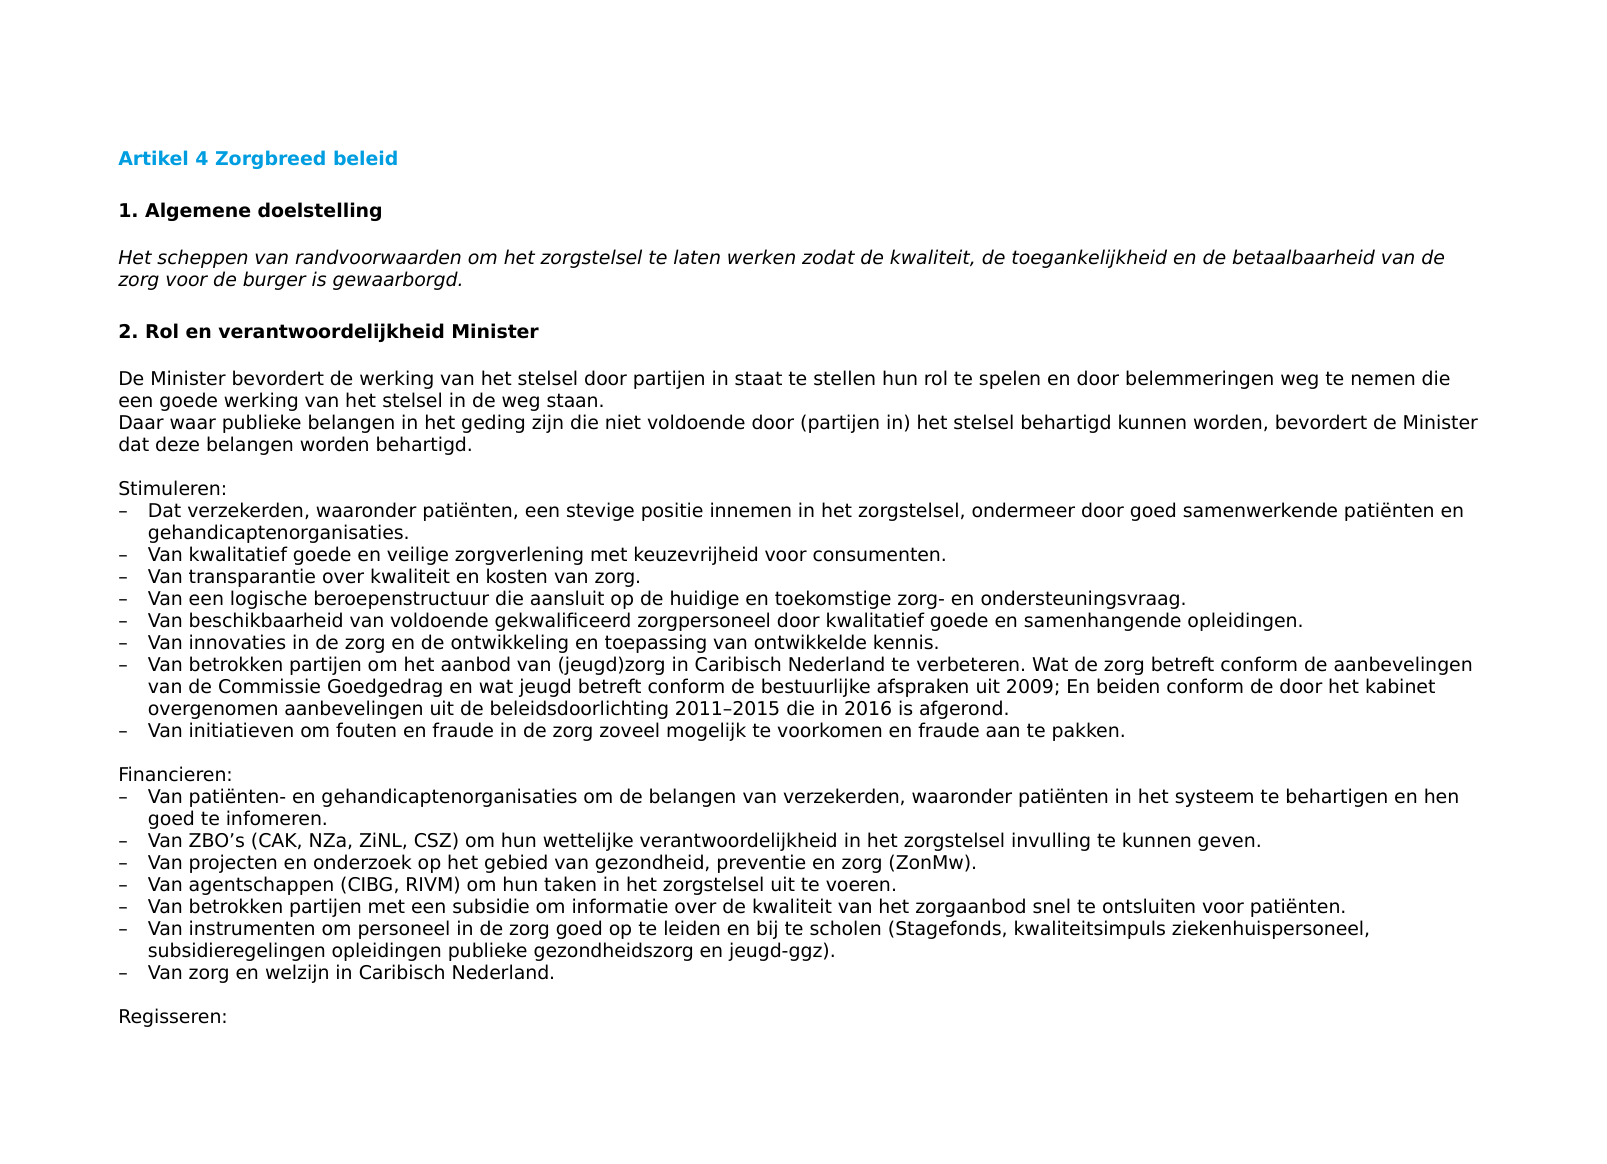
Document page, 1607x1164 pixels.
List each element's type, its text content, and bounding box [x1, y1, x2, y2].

text – Van initiatieven om fouten en fraude in de zorg zoveel mogelijk te voorkomen en fraude aan te pakken. [118, 720, 1488, 742]
text Financieren: [118, 764, 1488, 786]
subtitle Artikel 4 Zorgbreed beleid [118, 148, 1488, 170]
text – Van zorg en welzijn in Caribisch Nederland. [118, 962, 1488, 984]
text – Van beschikbaarheid van voldoende gekwalificeerd zorgpersoneel door kwalitatief goede en samenhangende opleidingen. [118, 610, 1488, 632]
text Het scheppen van randvoorwaarden om het zorgstelsel te laten werken zodat de kwaliteit, de toegankelijkheid en de betaalbaarheid van de zorg voor de burger is gewaarborgd. [118, 247, 1488, 291]
text – Van transparantie over kwaliteit en kosten van zorg. [118, 566, 1488, 588]
text – Van betrokken partijen met een subsidie om informatie over de kwaliteit van het zorgaanbod snel te ontsluiten voor patiënten. [118, 896, 1488, 918]
text Regisseren: [118, 1006, 1488, 1028]
text – Van patiënten- en gehandicaptenorganisaties om de belangen van verzekerden, waaronder patiënten in het systeem te behartigen en hen goed te infomeren. [118, 786, 1488, 830]
text – Van kwalitatief goede en veilige zorgverlening met keuzevrijheid voor consumenten. [118, 544, 1488, 566]
text – Van projecten en onderzoek op het gebied van gezondheid, preventie en zorg (ZonMw). [118, 852, 1488, 874]
text – Van een logische beroepenstructuur die aansluit op de huidige en toekomstige zorg- en ondersteuningsvraag. [118, 588, 1488, 610]
text – Van betrokken partijen om het aanbod van (jeugd)zorg in Caribisch Nederland te verbeteren. Wat de zorg betreft conform de aanbevelingen van de Commissie Goedgedrag en wat jeugd betreft conform de bestuurlijke afspraken uit 2009; En beiden conform de door het kabinet overgenomen aanbevelingen uit de beleidsdoorlichting 2011–2015 die in 2016 is afgerond. [118, 654, 1488, 720]
text – Van ZBO’s (CAK, NZa, ZiNL, CSZ) om hun wettelijke verantwoordelijkheid in het zorgstelsel invulling te kunnen geven. [118, 830, 1488, 852]
text – Van innovaties in de zorg en de ontwikkeling en toepassing van ontwikkelde kennis. [118, 632, 1488, 654]
text Stimuleren: [118, 478, 1488, 500]
text – Dat verzekerden, waaronder patiënten, een stevige positie innemen in het zorgstelsel, ondermeer door goed samenwerkende patiënten en gehandicaptenorganisaties. [118, 500, 1488, 544]
text – Van instrumenten om personeel in de zorg goed op te leiden en bij te scholen (Stagefonds, kwaliteitsimpuls ziekenhuispersoneel, subsidieregelingen opleidingen publieke gezondheidszorg en jeugd-ggz). [118, 918, 1488, 962]
text – Van agentschappen (CIBG, RIVM) om hun taken in het zorgstelsel uit te voeren. [118, 874, 1488, 896]
text De Minister bevordert de werking van het stelsel door partijen in staat te stellen hun rol te spelen en door belemmeringen weg te nemen die een goede werking van het stelsel in de weg staan. [118, 368, 1488, 412]
subtitle 2. Rol en verantwoordelijkheid Minister [118, 321, 1488, 343]
subtitle 1. Algemene doelstelling [118, 200, 1488, 222]
text Daar waar publieke belangen in het geding zijn die niet voldoende door (partijen in) het stelsel behartigd kunnen worden, bevordert de Minister dat deze belangen worden behartigd. [118, 412, 1488, 456]
